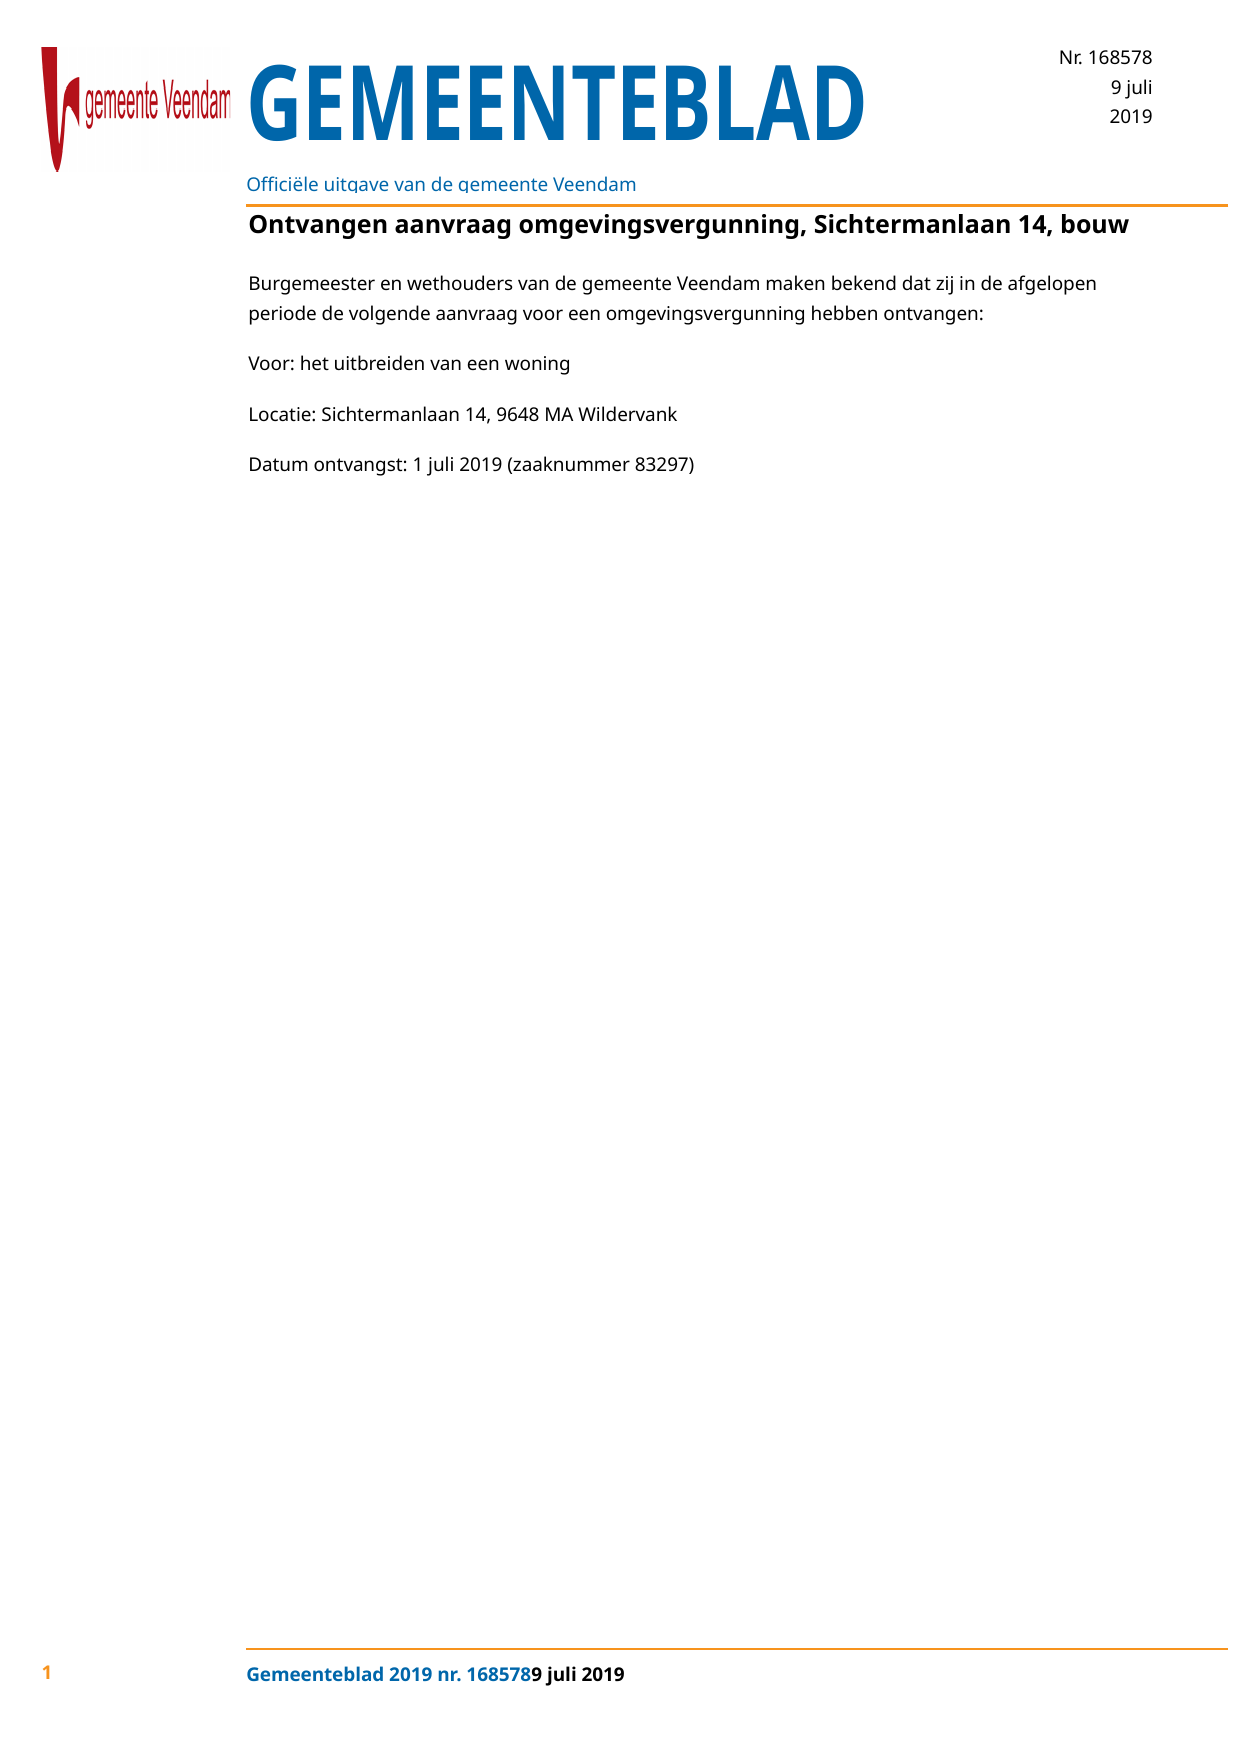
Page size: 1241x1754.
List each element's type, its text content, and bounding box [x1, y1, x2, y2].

text Burgemeester en wethouders van de gemeente Veendam maken bekend dat zij in de afgelopen periode de volgende aanvraag voor een omgevingsvergunning hebben ontvangen: [248, 270, 1152, 326]
text Ontvangen aanvraag omgevingsvergunning, Sichtermanlaan 14, bouw [248, 207, 1152, 241]
picture [41, 47, 231, 172]
text Datum ontvangst: 1 juli 2019 (zaaknummer 83297) [248, 451, 1152, 477]
text Voor: het uitbreiden van een woning [248, 350, 1152, 376]
text Locatie: Sichtermanlaan 14, 9648 MA Wildervank [248, 401, 1152, 426]
